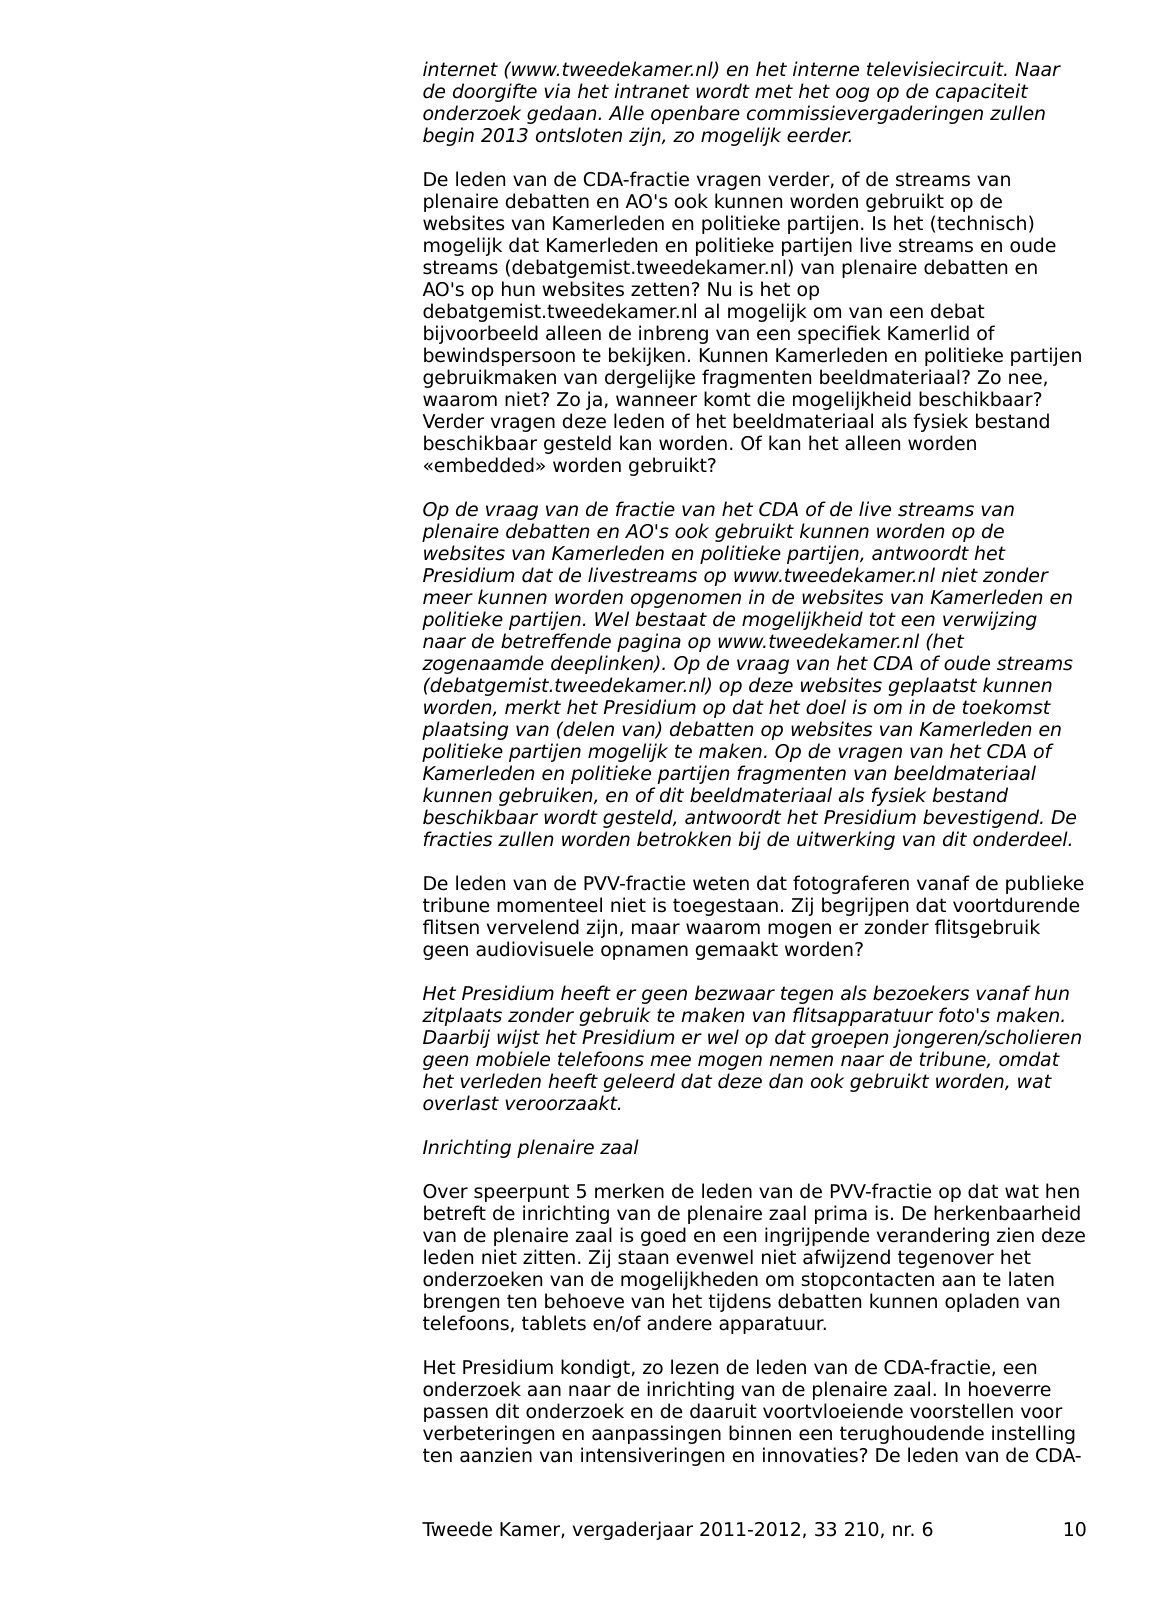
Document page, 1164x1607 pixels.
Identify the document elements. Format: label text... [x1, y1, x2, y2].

text Over speerpunt 5 merken de leden van de PVV-fractie op dat wat hen betreft de inrichting van de plenaire zaal prima is. De herkenbaarheid van de plenaire zaal is goed en een ingrijpende verandering zien deze leden niet zitten. Zij staan evenwel niet afwijzend tegenover het onderzoeken van de mogelijkheden om stopcontacten aan te laten brengen ten behoeve van het tijdens debatten kunnen opladen van telefoons, tablets en/of andere apparatuur. [422, 1181, 1087, 1335]
text Het Presidium kondigt, zo lezen de leden van de CDA-fractie, een onderzoek aan naar de inrichting van de plenaire zaal. In hoeverre passen dit onderzoek en de daaruit voortvloeiende voorstellen voor verbeteringen en aanpassingen binnen een terughoudende instelling ten aanzien van intensiveringen en innovaties? De leden van de CDA- [422, 1357, 1087, 1467]
subtitle Inrichting plenaire zaal [422, 1137, 1087, 1159]
text Het Presidium heeft er geen bezwaar tegen als bezoekers vanaf hun zitplaats zonder gebruik te maken van flitsapparatuur foto's maken. Daarbij wijst het Presidium er wel op dat groepen jongeren/scholieren geen mobiele telefoons mee mogen nemen naar de tribune, omdat het verleden heeft geleerd dat deze dan ook gebruikt worden, wat overlast veroorzaakt. [422, 983, 1087, 1115]
text De leden van de CDA-fractie vragen verder, of de streams van plenaire debatten en AO's ook kunnen worden gebruikt op de websites van Kamerleden en politieke partijen. Is het (technisch) mogelijk dat Kamerleden en politieke partijen live streams en oude streams (debatgemist.tweedekamer.nl) van plenaire debatten en AO's op hun websites zetten? Nu is het op debatgemist.tweedekamer.nl al mogelijk om van een debat bijvoorbeeld alleen de inbreng van een specifiek Kamerlid of bewindspersoon te bekijken. Kunnen Kamerleden en politieke partijen gebruikmaken van dergelijke fragmenten beeldmateriaal? Zo nee, waarom niet? Zo ja, wanneer komt die mogelijkheid beschikbaar? Verder vragen deze leden of het beeldmateriaal als fysiek bestand beschikbaar gesteld kan worden. Of kan het alleen worden «embedded» worden gebruikt? [422, 169, 1087, 477]
text Op de vraag van de fractie van het CDA of de live streams van plenaire debatten en AO's ook gebruikt kunnen worden op de websites van Kamerleden en politieke partijen, antwoordt het Presidium dat de livestreams op www.tweedekamer.nl niet zonder meer kunnen worden opgenomen in de websites van Kamerleden en politieke partijen. Wel bestaat de mogelijkheid tot een verwijzing naar de betreffende pagina op www.tweedekamer.nl (het zogenaamde deeplinken). Op de vraag van het CDA of oude streams (debatgemist.tweedekamer.nl) op deze websites geplaatst kunnen worden, merkt het Presidium op dat het doel is om in de toekomst plaatsing van (delen van) debatten op websites van Kamerleden en politieke partijen mogelijk te maken. Op de vragen van het CDA of Kamerleden en politieke partijen fragmenten van beeldmateriaal kunnen gebruiken, en of dit beeldmateriaal als fysiek bestand beschikbaar wordt gesteld, antwoordt het Presidium bevestigend. De fracties zullen worden betrokken bij de uitwerking van dit onderdeel. [422, 499, 1087, 851]
text internet (www.tweedekamer.nl) en het interne televisiecircuit. Naar de doorgifte via het intranet wordt met het oog op de capaciteit onderzoek gedaan. Alle openbare commissievergaderingen zullen begin 2013 ontsloten zijn, zo mogelijk eerder. [422, 59, 1087, 147]
text De leden van de PVV-fractie weten dat fotograferen vanaf de publieke tribune momenteel niet is toegestaan. Zij begrijpen dat voortdurende flitsen vervelend zijn, maar waarom mogen er zonder flitsgebruik geen audiovisuele opnamen gemaakt worden? [422, 873, 1087, 961]
